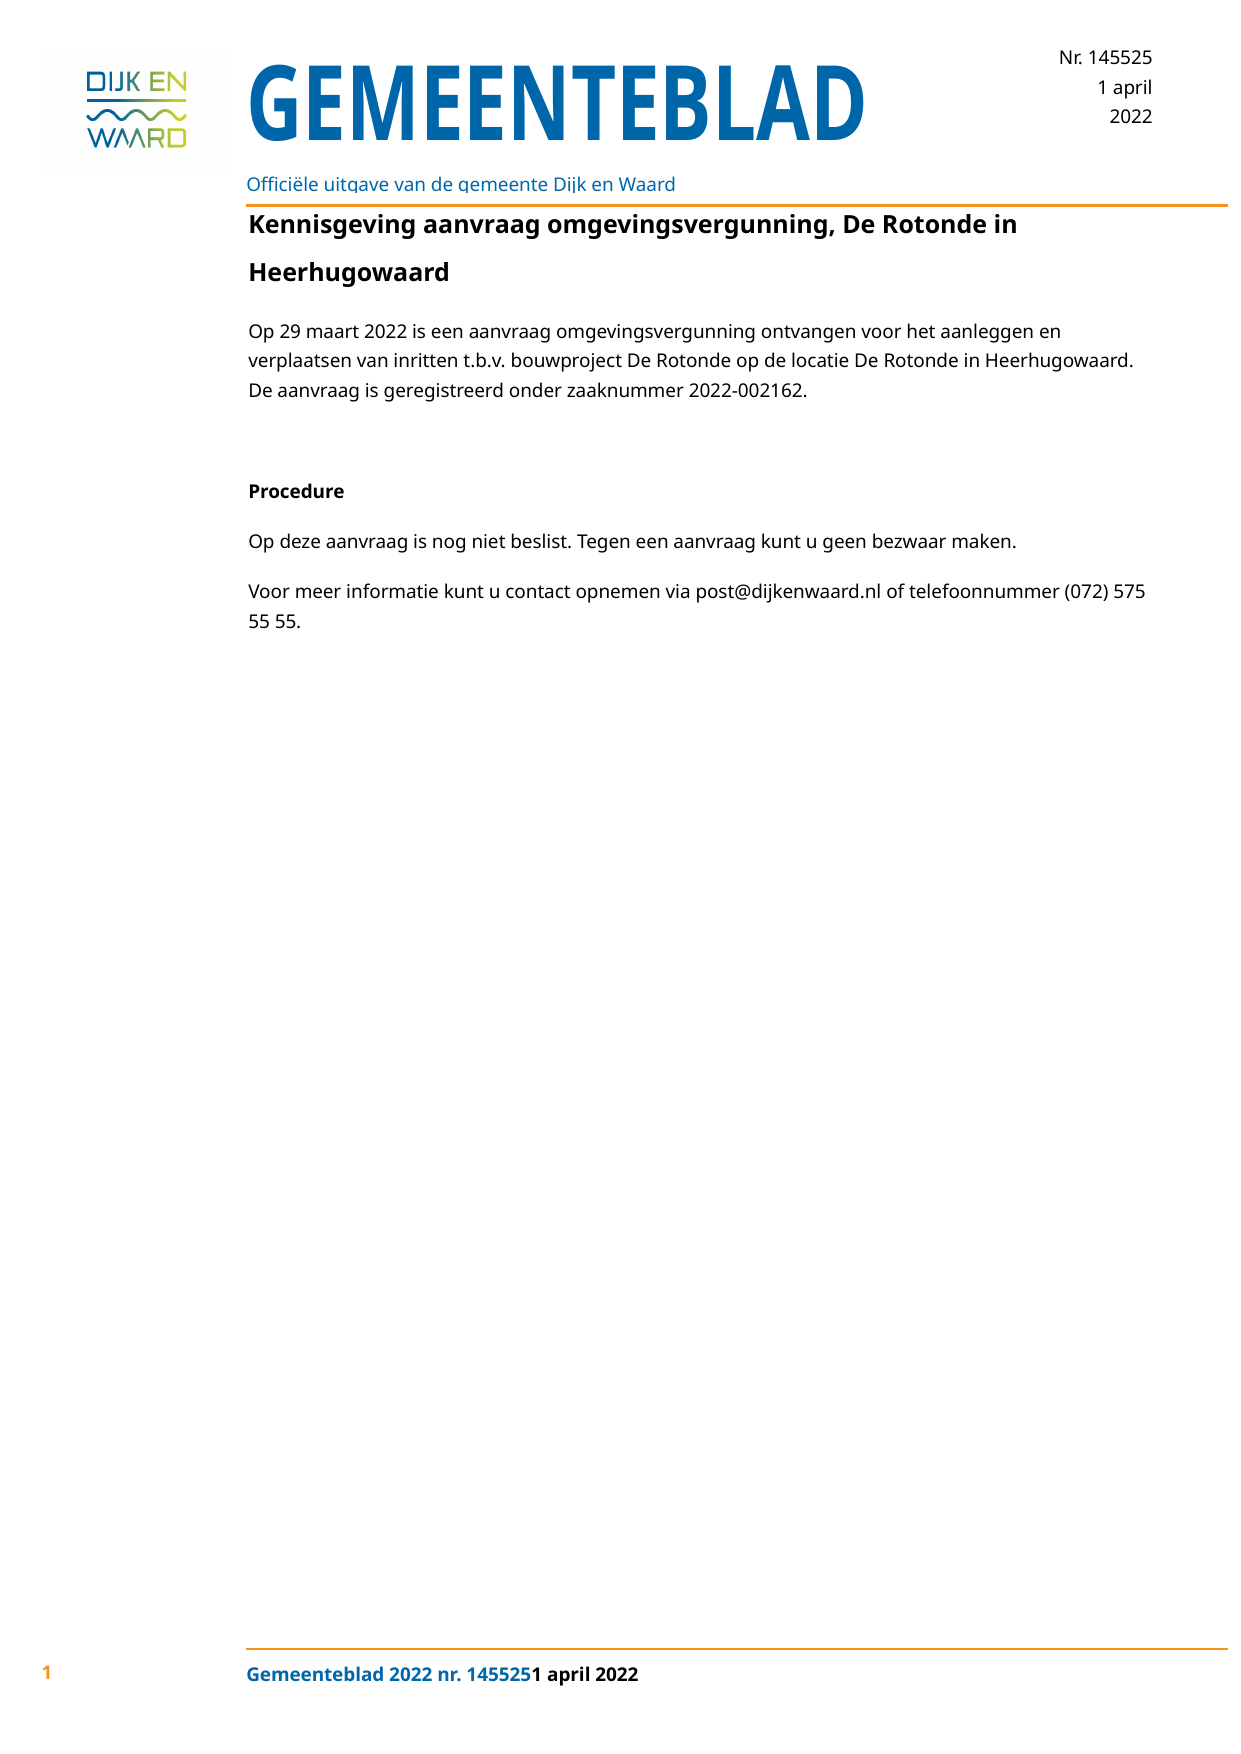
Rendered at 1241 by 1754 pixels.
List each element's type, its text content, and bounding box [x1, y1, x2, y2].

picture [41, 47, 231, 172]
text Op deze aanvraag is nog niet beslist. Tegen een aanvraag kunt u geen bezwaar maken. [248, 528, 1152, 554]
text Procedure [248, 478, 1152, 504]
text Op 29 maart 2022 is een aanvraag omgevingsvergunning ontvangen voor het aanleggen en verplaatsen van inritten t.b.v. bouwproject De Rotonde op de locatie De Rotonde in Heerhugowaard. De aanvraag is geregistreerd onder zaaknummer 2022-002162. [248, 318, 1152, 403]
text Kennisgeving aanvraag omgevingsvergunning, De Rotonde in Heerhugowaard [248, 207, 1152, 288]
text Voor meer informatie kunt u contact opnemen via post@dijkenwaard.nl of telefoonnummer (072) 575 55 55. [248, 579, 1152, 634]
